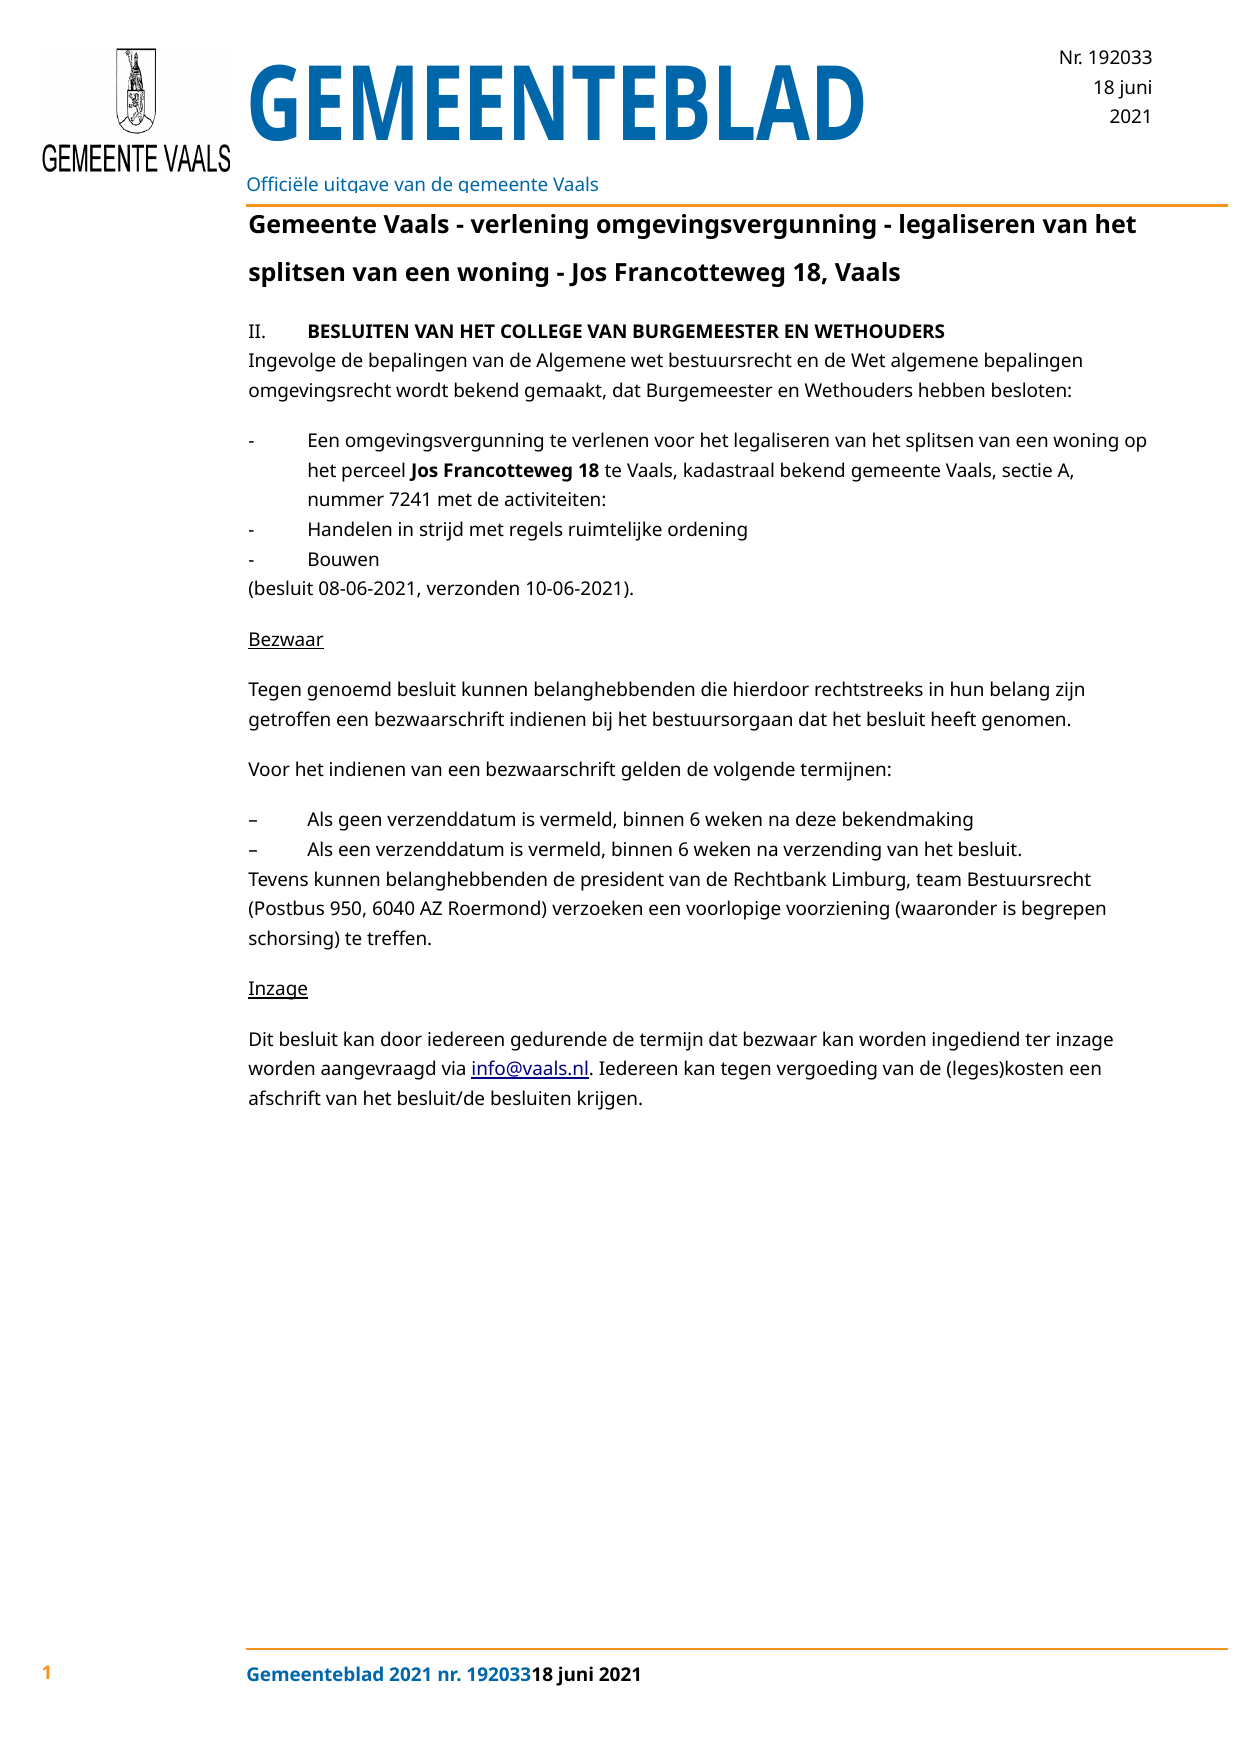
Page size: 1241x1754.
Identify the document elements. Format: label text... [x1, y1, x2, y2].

text (besluit 08-06-2021, verzonden 10-06-2021). [248, 575, 1152, 601]
text Inzage [248, 975, 1152, 1001]
text Tegen genoemd besluit kunnen belanghebbenden die hierdoor rechtstreeks in hun belang zijn getroffen een bezwaarschrift indienen bij het bestuursorgaan dat het besluit heeft genomen. [248, 676, 1152, 732]
list Bouwen [248, 546, 1152, 572]
list Als geen verzenddatum is vermeld, binnen 6 weken na deze bekendmaking [248, 807, 1152, 832]
list BESLUITEN VAN HET COLLEGE VAN BURGEMEESTER EN WETHOUDERS [248, 318, 1152, 344]
picture [41, 47, 231, 172]
list Een omgevingsvergunning te verlenen voor het legaliseren van het splitsen van een woning op het perceel Jos Francotteweg 18 te Vaals, kadastraal bekend gemeente Vaals, sectie A, nummer 7241 met de activiteiten: [248, 427, 1152, 512]
text Tevens kunnen belanghebbenden de president van de Rechtbank Limburg, team Bestuursrecht (Postbus 950, 6040 AZ Roermond) verzoeken een voorlopige voorziening (waaronder is begrepen schorsing) te treffen. [248, 866, 1152, 951]
text Ingevolge de bepalingen van de Algemene wet bestuursrecht en de Wet algemene bepalingen omgevingsrecht wordt bekend gemaakt, dat Burgemeester en Wethouders hebben besloten: [248, 347, 1152, 403]
text Dit besluit kan door iedereen gedurende de termijn dat bezwaar kan worden ingediend ter inzage worden aangevraagd via info@vaals.nl. Iedereen kan tegen vergoeding van de (leges)kosten een afschrift van het besluit/de besluiten krijgen. [248, 1026, 1152, 1111]
text Bezwaar [248, 626, 1152, 652]
text Gemeente Vaals - verlening omgevingsvergunning - legaliseren van het splitsen van een woning - Jos Francotteweg 18, Vaals [248, 207, 1152, 288]
list Handelen in strijd met regels ruimtelijke ordening [248, 516, 1152, 542]
list Als een verzenddatum is vermeld, binnen 6 weken na verzending van het besluit. [248, 836, 1152, 862]
text Voor het indienen van een bezwaarschrift gelden de volgende termijnen: [248, 756, 1152, 782]
